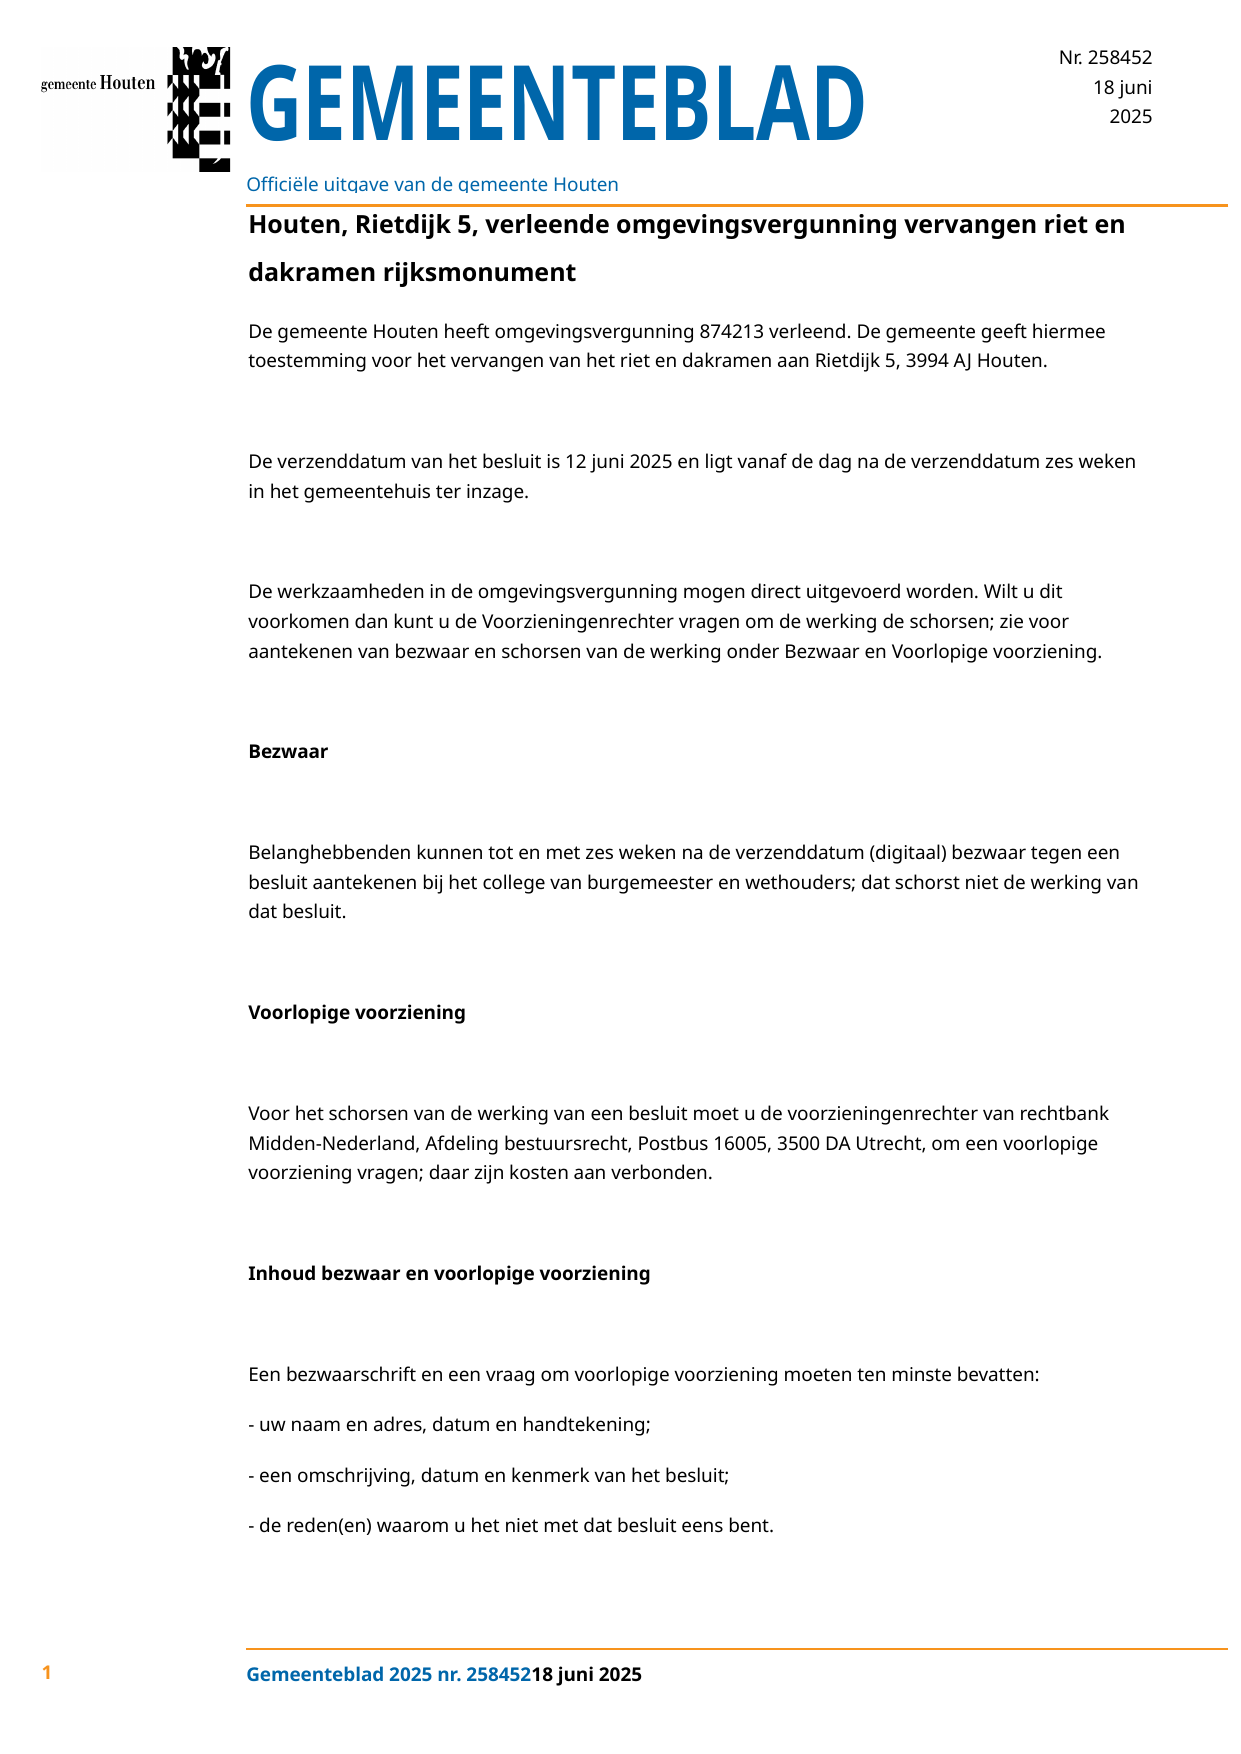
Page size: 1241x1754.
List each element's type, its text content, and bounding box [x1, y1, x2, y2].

text Inhoud bezwaar en voorlopige voorziening [248, 1260, 1152, 1286]
text Houten, Rietdijk 5, verleende omgevingsvergunning vervangen riet en dakramen rijksmonument [248, 207, 1152, 288]
text De werkzaamheden in de omgevingsvergunning mogen direct uitgevoerd worden. Wilt u dit voorkomen dan kunt u de Voorzieningenrechter vragen om de werking de schorsen; zie voor aantekenen van bezwaar en schorsen van de werking onder Bezwaar en Voorlopige voorziening. [248, 579, 1152, 664]
text - de reden(en) waarom u het niet met dat besluit eens bent. [248, 1512, 1152, 1538]
text Bezwaar [248, 739, 1152, 764]
text Voor het schorsen van de werking van een besluit moet u de voorzieningenrechter van rechtbank Midden-Nederland, Afdeling bestuursrecht, Postbus 16005, 3500 DA Utrecht, om een voorlopige voorziening vragen; daar zijn kosten aan verbonden. [248, 1100, 1152, 1185]
text Belanghebbenden kunnen tot en met zes weken na de verzenddatum (digitaal) bezwaar tegen een besluit aantekenen bij het college van burgemeester en wethouders; dat schorst niet de werking van dat besluit. [248, 839, 1152, 924]
picture [41, 47, 231, 172]
text Een bezwaarschrift en een vraag om voorlopige voorziening moeten ten minste bevatten: [248, 1361, 1152, 1387]
text - uw naam en adres, datum en handtekening; [248, 1412, 1152, 1437]
text De gemeente Houten heeft omgevingsvergunning 874213 verleend. De gemeente geeft hiermee toestemming voor het vervangen van het riet en dakramen aan Rietdijk 5, 3994 AJ Houten. [248, 318, 1152, 373]
text Voorlopige voorziening [248, 999, 1152, 1025]
text De verzenddatum van het besluit is 12 juni 2025 en ligt vanaf de dag na de verzenddatum zes weken in het gemeentehuis ter inzage. [248, 448, 1152, 504]
text - een omschrijving, datum en kenmerk van het besluit; [248, 1462, 1152, 1488]
